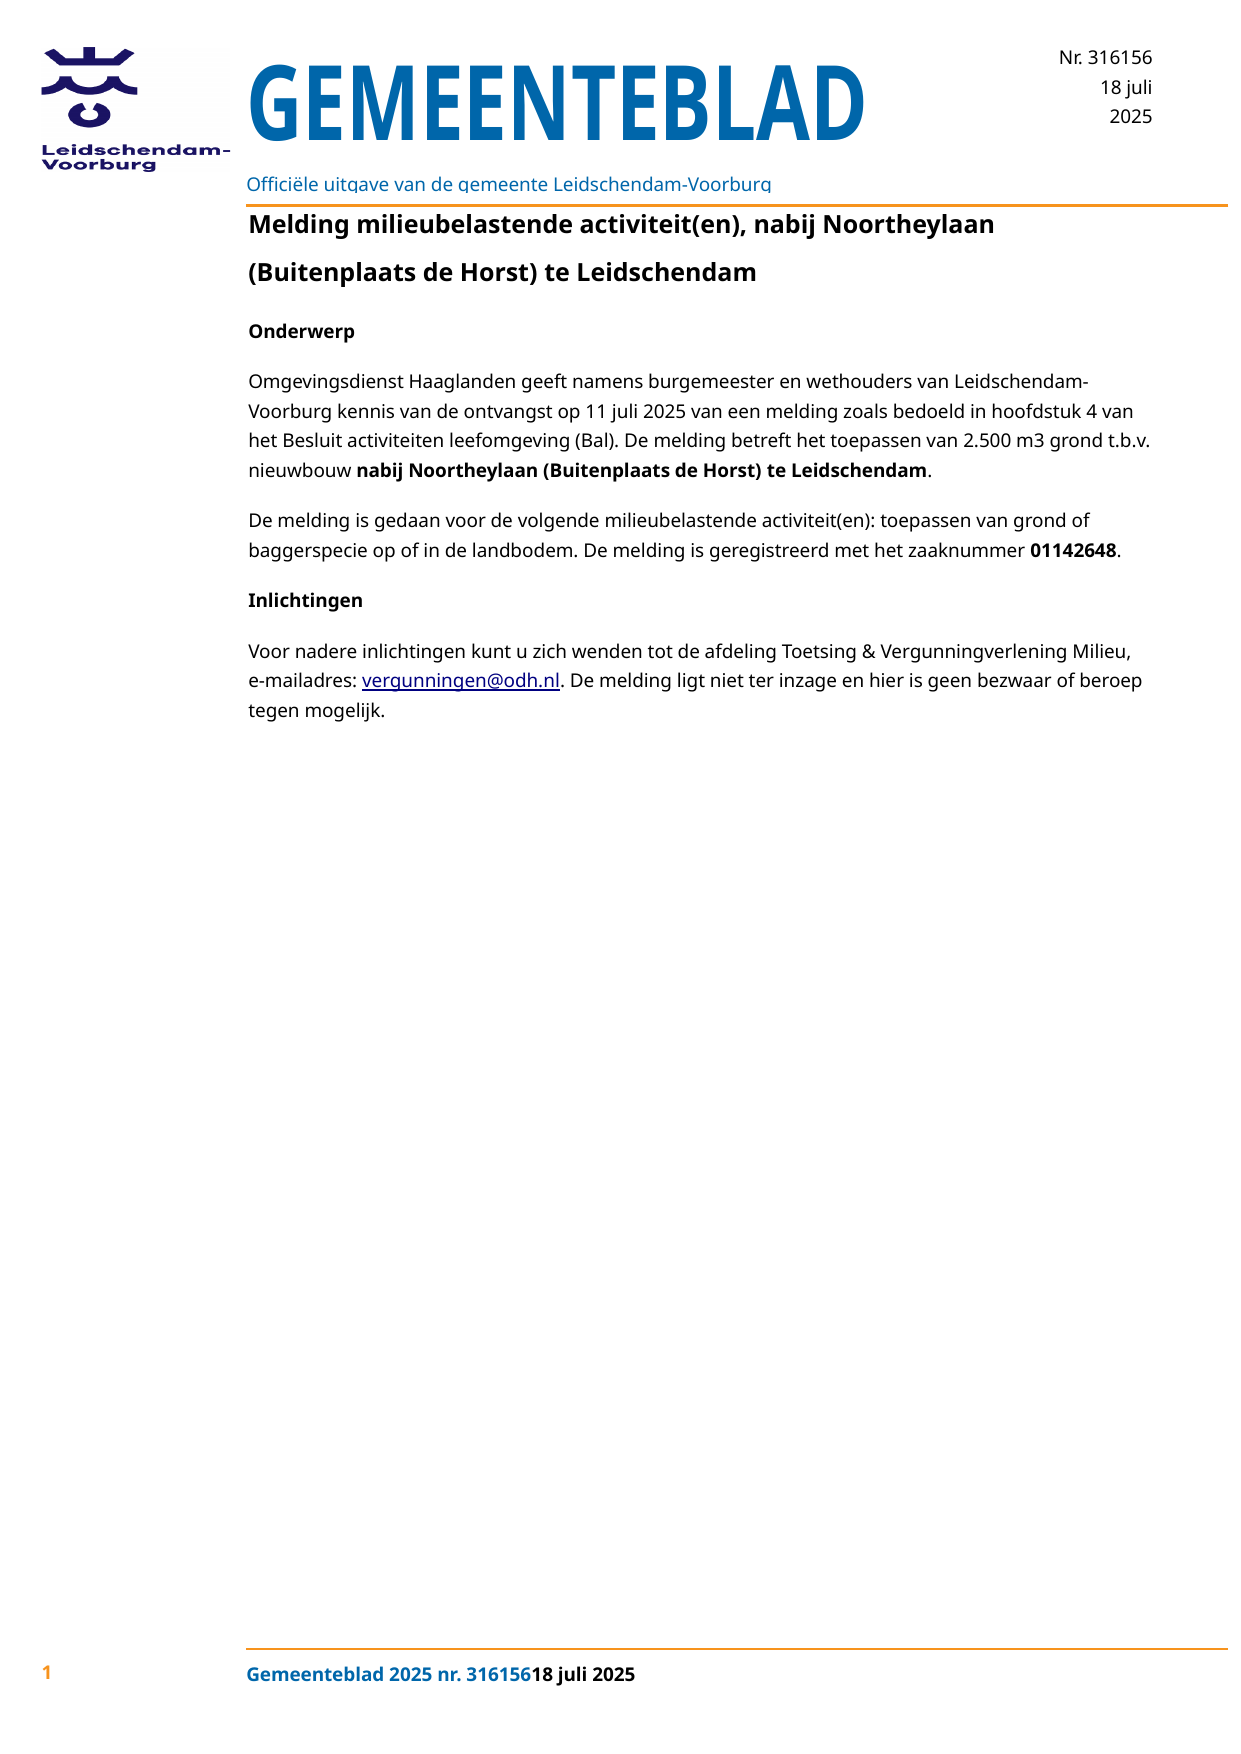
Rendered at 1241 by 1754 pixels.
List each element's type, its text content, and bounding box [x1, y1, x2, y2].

text Onderwerp [248, 318, 1152, 344]
text Inlichtingen [248, 587, 1152, 613]
text Melding milieubelastende activiteit(en), nabij Noortheylaan (Buitenplaats de Horst) te Leidschendam [248, 207, 1152, 288]
text Omgevingsdienst Haaglanden geeft namens burgemeester en wethouders van Leidschendam-Voorburg kennis van de ontvangst op 11 juli 2025 van een melding zoals bedoeld in hoofdstuk 4 van het Besluit activiteiten leefomgeving (Bal). De melding betreft het toepassen van 2.500 m3 grond t.b.v. nieuwbouw nabij Noortheylaan (Buitenplaats de Horst) te Leidschendam. [248, 368, 1152, 483]
text Voor nadere inlichtingen kunt u zich wenden tot de afdeling Toetsing & Vergunningverlening Milieu, e-mailadres: vergunningen@odh.nl. De melding ligt niet ter inzage en hier is geen bezwaar of beroep tegen mogelijk. [248, 638, 1152, 723]
picture [41, 47, 231, 172]
text De melding is gedaan voor de volgende milieubelastende activiteit(en): toepassen van grond of baggerspecie op of in de landbodem. De melding is geregistreerd met het zaaknummer 01142648. [248, 507, 1152, 563]
